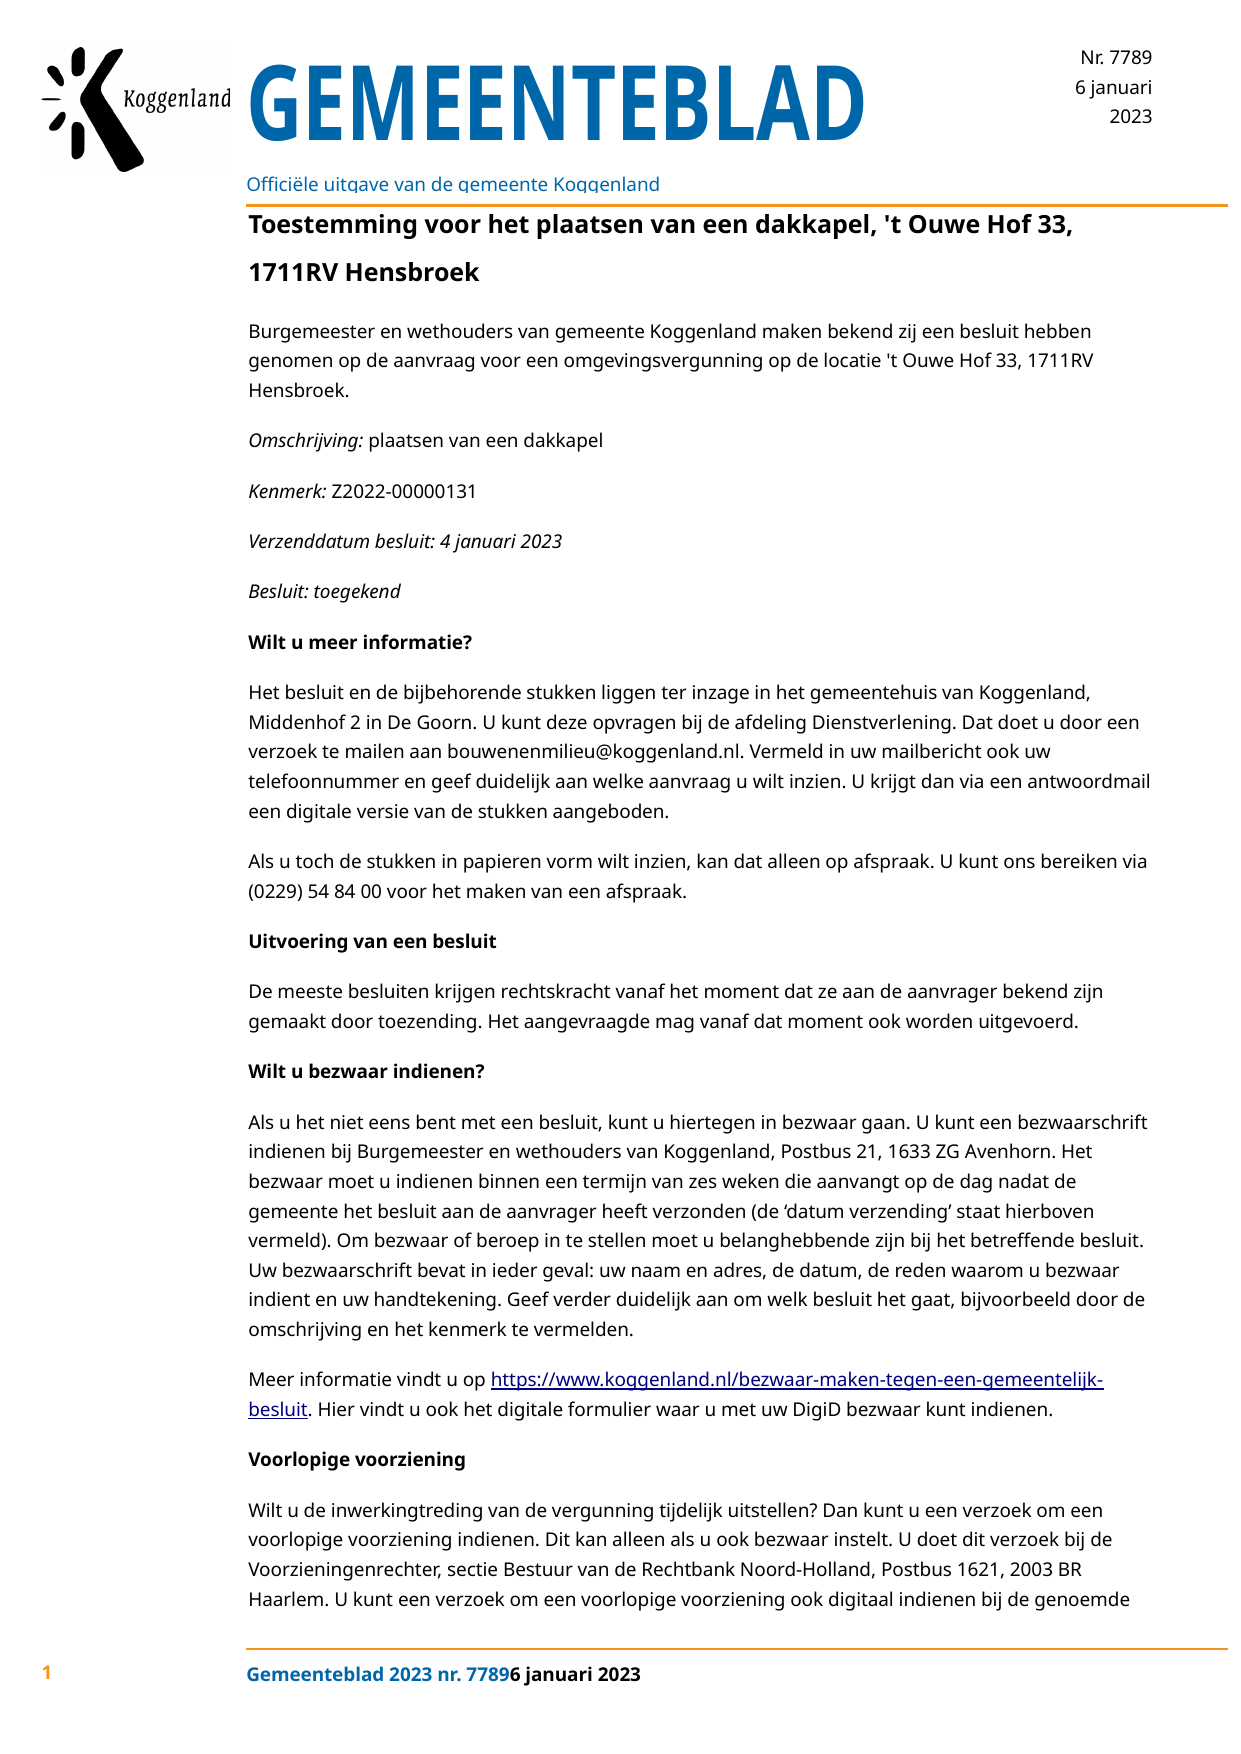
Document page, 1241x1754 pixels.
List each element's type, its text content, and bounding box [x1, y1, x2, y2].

text Besluit: toegekend [248, 579, 1152, 604]
text Wilt u bezwaar indienen? [248, 1059, 1152, 1084]
text Omschrijving: plaatsen van een dakkapel [248, 427, 1152, 453]
text De meeste besluiten krijgen rechtskracht vanaf het moment dat ze aan de aanvrager bekend zijn gemaakt door toezending. Het aangevraagde mag vanaf dat moment ook worden uitgevoerd. [248, 979, 1152, 1034]
text Als u toch de stukken in papieren vorm wilt inzien, kan dat alleen op afspraak. U kunt ons bereiken via (0229) 54 84 00 voor het maken van een afspraak. [248, 848, 1152, 904]
text Kenmerk: Z2022-00000131 [248, 478, 1152, 504]
text Voorlopige voorziening [248, 1447, 1152, 1472]
text Meer informatie vindt u op https://www.koggenland.nl/bezwaar-maken-tegen-een-gemeentelijk-besluit. Hier vindt u ook het digitale formulier waar u met uw DigiD bezwaar kunt indienen. [248, 1367, 1152, 1422]
text Toestemming voor het plaatsen van een dakkapel, 't Ouwe Hof 33, 1711RV Hensbroek [248, 207, 1152, 288]
text Uitvoering van een besluit [248, 928, 1152, 954]
text Burgemeester en wethouders van gemeente Koggenland maken bekend zij een besluit hebben genomen op de aanvraag voor een omgevingsvergunning op de locatie 't Ouwe Hof 33, 1711RV Hensbroek. [248, 318, 1152, 403]
text Het besluit en de bijbehorende stukken liggen ter inzage in het gemeentehuis van Koggenland, Middenhof 2 in De Goorn. U kunt deze opvragen bij de afdeling Dienstverlening. Dat doet u door een verzoek te mailen aan bouwenenmilieu@koggenland.nl. Vermeld in uw mailbericht ook uw telefoonnummer en geef duidelijk aan welke aanvraag u wilt inzien. U krijgt dan via een antwoordmail een digitale versie van de stukken aangeboden. [248, 679, 1152, 824]
text Verzenddatum besluit: 4 januari 2023 [248, 528, 1152, 554]
text Als u het niet eens bent met een besluit, kunt u hiertegen in bezwaar gaan. U kunt een bezwaarschrift indienen bij Burgemeester en wethouders van Koggenland, Postbus 21, 1633 ZG Avenhorn. Het bezwaar moet u indienen binnen een termijn van zes weken die aanvangt op de dag nadat de gemeente het besluit aan de aanvrager heeft verzonden (de ‘datum verzending’ staat hierboven vermeld). Om bezwaar of beroep in te stellen moet u belanghebbende zijn bij het betreffende besluit. Uw bezwaarschrift bevat in ieder geval: uw naam en adres, de datum, de reden waarom u bezwaar indient en uw handtekening. Geef verder duidelijk aan om welk besluit het gaat, bijvoorbeeld door de omschrijving en het kenmerk te vermelden. [248, 1109, 1152, 1342]
text Wilt u meer informatie? [248, 629, 1152, 655]
picture [41, 47, 231, 172]
text Wilt u de inwerkingtreding van de vergunning tijdelijk uitstellen? Dan kunt u een verzoek om een voorlopige voorziening indienen. Dit kan alleen als u ook bezwaar instelt. U doet dit verzoek bij de Voorzieningenrechter, sectie Bestuur van de Rechtbank Noord-Holland, Postbus 1621, 2003 BR Haarlem. U kunt een verzoek om een voorlopige voorziening ook digitaal indienen bij de genoemde [248, 1497, 1152, 1612]
